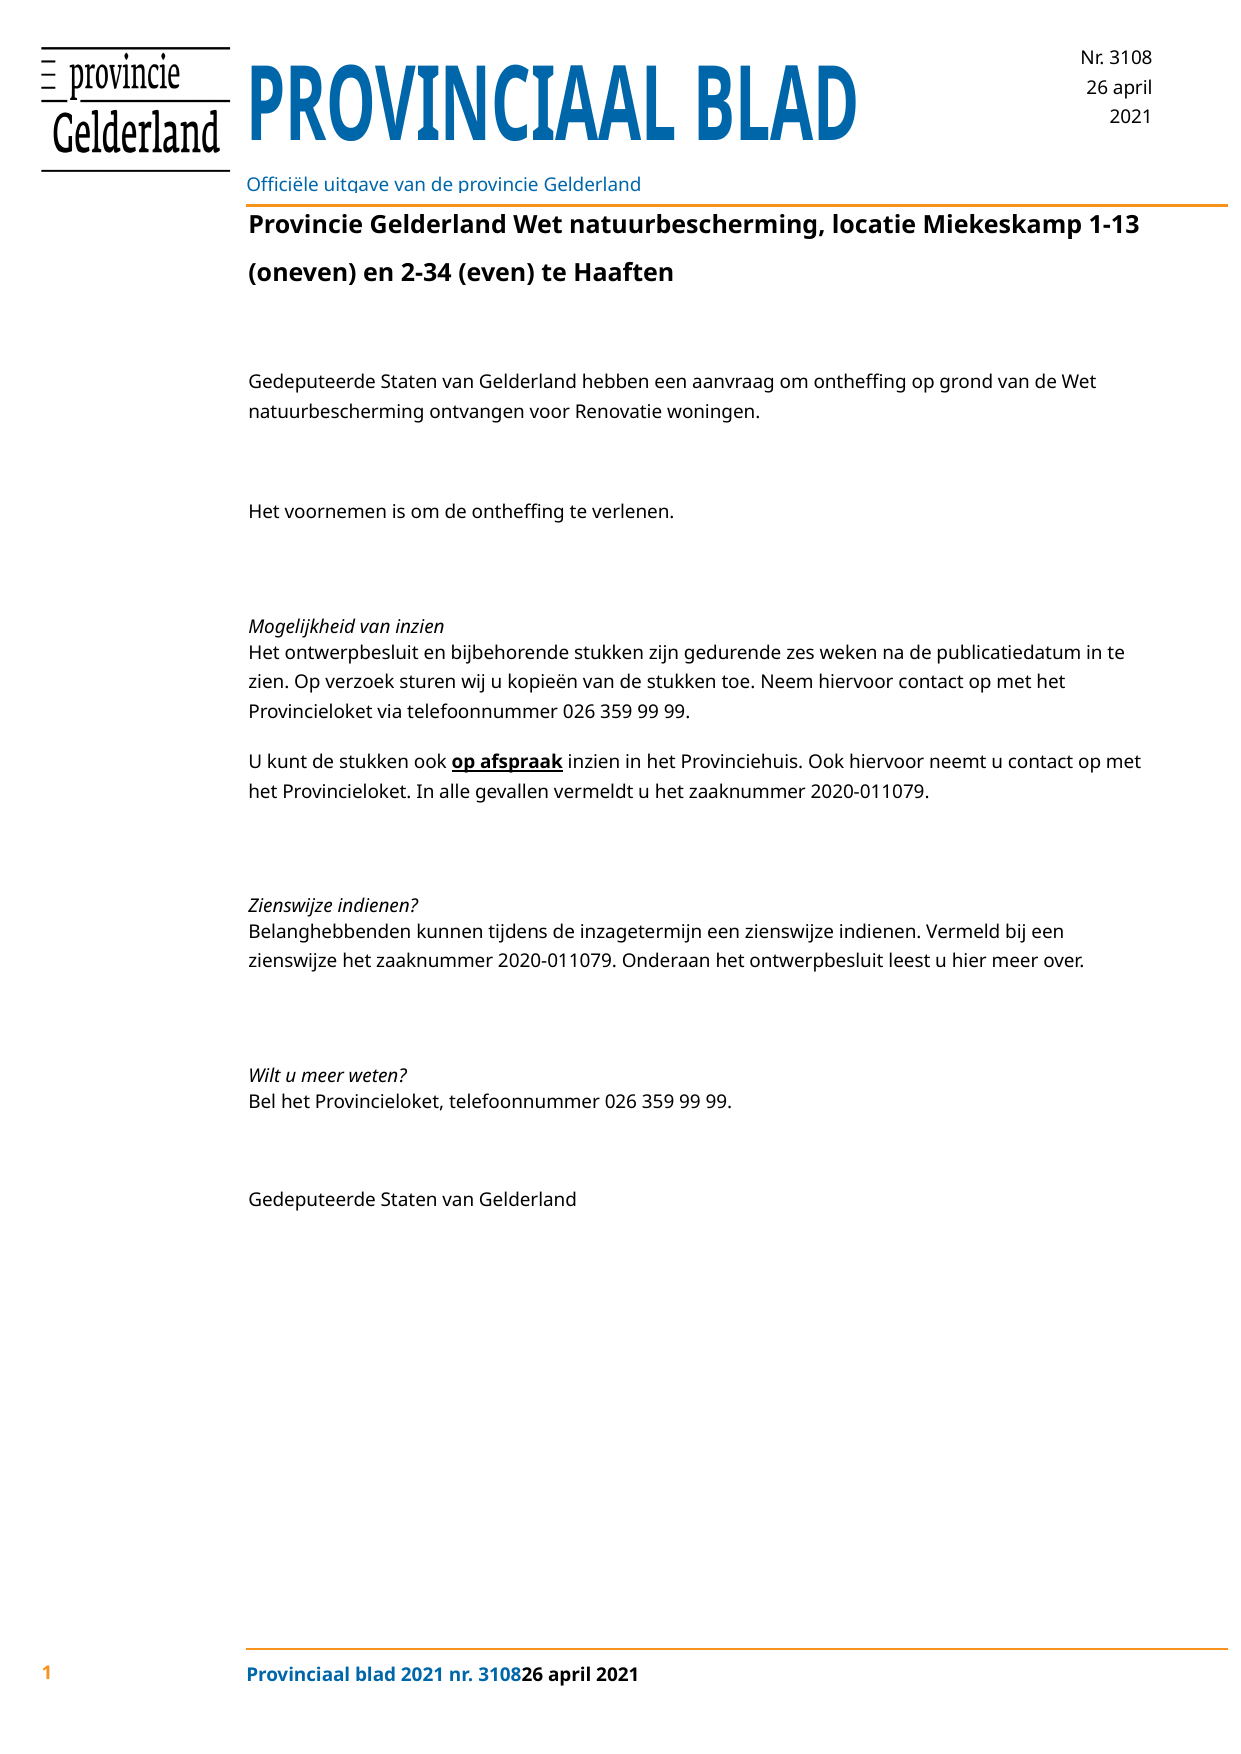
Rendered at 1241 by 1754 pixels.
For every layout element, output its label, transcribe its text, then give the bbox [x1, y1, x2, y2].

text Provincie Gelderland Wet natuurbescherming, locatie Miekeskamp 1-13 (oneven) en 2-34 (even) te Haaften [248, 207, 1152, 288]
text Mogelijkheid van inzien [248, 613, 1152, 639]
text Het voornemen is om de ontheffing te verlenen. [248, 499, 1152, 524]
text Wilt u meer weten? [248, 1062, 1152, 1088]
text Gedeputeerde Staten van Gelderland hebben een aanvraag om ontheffing op grond van de Wet natuurbescherming ontvangen voor Renovatie woningen. [248, 368, 1152, 424]
text Gedeputeerde Staten van Gelderland [248, 1186, 1152, 1212]
text Het ontwerpbesluit en bijbehorende stukken zijn gedurende zes weken na de publicatiedatum in te zien. Op verzoek sturen wij u kopieën van de stukken toe. Neem hiervoor contact op met het Provincieloket via telefoonnummer 026 359 99 99. [248, 639, 1152, 724]
text U kunt de stukken ook op afspraak inzien in het Provinciehuis. Ook hiervoor neemt u contact op met het Provincieloket. In alle gevallen vermeldt u het zaaknummer 2020-011079. [248, 748, 1152, 804]
picture [41, 47, 231, 172]
text Bel het Provincieloket, telefoonnummer 026 359 99 99. [248, 1088, 1152, 1113]
text Zienswijze indienen? [248, 892, 1152, 918]
text Belanghebbenden kunnen tijdens de inzagetermijn een zienswijze indienen. Vermeld bij een zienswijze het zaaknummer 2020-011079. Onderaan het ontwerpbesluit leest u hier meer over. [248, 918, 1152, 973]
